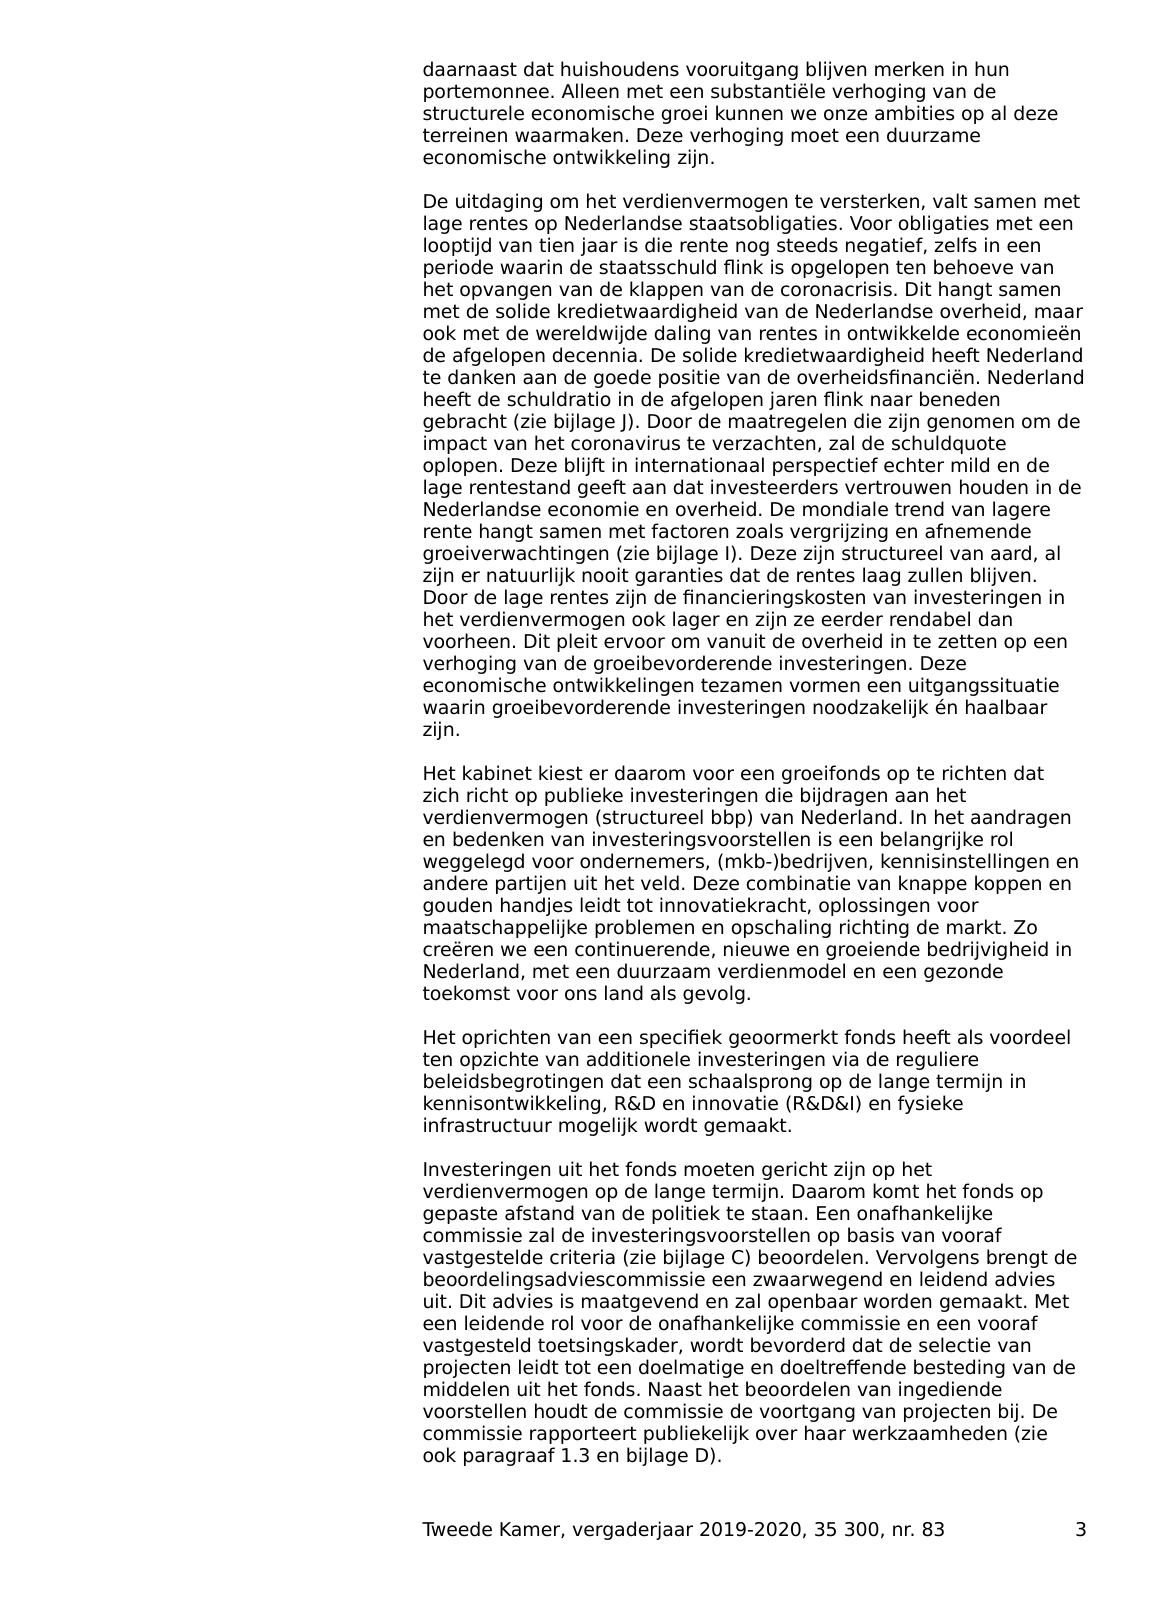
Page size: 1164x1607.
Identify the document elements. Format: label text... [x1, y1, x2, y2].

text Het kabinet kiest er daarom voor een groeifonds op te richten dat zich richt op publieke investeringen die bijdragen aan het verdienvermogen (structureel bbp) van Nederland. In het aandragen en bedenken van investeringsvoorstellen is een belangrijke rol weggelegd voor ondernemers, (mkb-)bedrijven, kennisinstellingen en andere partijen uit het veld. Deze combinatie van knappe koppen en gouden handjes leidt tot innovatiekracht, oplossingen voor maatschappelijke problemen en opschaling richting de markt. Zo creëren we een continuerende, nieuwe en groeiende bedrijvigheid in Nederland, met een duurzaam verdienmodel en een gezonde toekomst voor ons land als gevolg. [422, 763, 1087, 1004]
text Investeringen uit het fonds moeten gericht zijn op het verdienvermogen op de lange termijn. Daarom komt het fonds op gepaste afstand van de politiek te staan. Een onafhankelijke commissie zal de investeringsvoorstellen op basis van vooraf vastgestelde criteria (zie bijlage C) beoordelen. Vervolgens brengt de beoordelingsadviescommissie een zwaarwegend en leidend advies uit. Dit advies is maatgevend en zal openbaar worden gemaakt. Met een leidende rol voor de onafhankelijke commissie en een vooraf vastgesteld toetsingskader, wordt bevorderd dat de selectie van projecten leidt tot een doelmatige en doeltreffende besteding van de middelen uit het fonds. Naast het beoordelen van ingediende voorstellen houdt de commissie de voortgang van projecten bij. De commissie rapporteert publiekelijk over haar werkzaamheden (zie ook paragraaf 1.3 en bijlage D). [422, 1159, 1087, 1467]
text De uitdaging om het verdienvermogen te versterken, valt samen met lage rentes op Nederlandse staatsobligaties. Voor obligaties met een looptijd van tien jaar is die rente nog steeds negatief, zelfs in een periode waarin de staatsschuld flink is opgelopen ten behoeve van het opvangen van de klappen van de coronacrisis. Dit hangt samen met de solide kredietwaardigheid van de Nederlandse overheid, maar ook met de wereldwijde daling van rentes in ontwikkelde economieën de afgelopen decennia. De solide kredietwaardigheid heeft Nederland te danken aan de goede positie van de overheidsfinanciën. Nederland heeft de schuldratio in de afgelopen jaren flink naar beneden gebracht (zie bijlage J). Door de maatregelen die zijn genomen om de impact van het coronavirus te verzachten, zal de schuldquote oplopen. Deze blijft in internationaal perspectief echter mild en de lage rentestand geeft aan dat investeerders vertrouwen houden in de Nederlandse economie en overheid. De mondiale trend van lagere rente hangt samen met factoren zoals vergrijzing en afnemende groeiverwachtingen (zie bijlage I). Deze zijn structureel van aard, al zijn er natuurlijk nooit garanties dat de rentes laag zullen blijven. Door de lage rentes zijn de financieringskosten van investeringen in het verdienvermogen ook lager en zijn ze eerder rendabel dan voorheen. Dit pleit ervoor om vanuit de overheid in te zetten op een verhoging van de groeibevorderende investeringen. Deze economische ontwikkelingen tezamen vormen een uitgangssituatie waarin groeibevorderende investeringen noodzakelijk én haalbaar zijn. [422, 191, 1087, 741]
text daarnaast dat huishoudens vooruitgang blijven merken in hun portemonnee. Alleen met een substantiële verhoging van de structurele economische groei kunnen we onze ambities op al deze terreinen waarmaken. Deze verhoging moet een duurzame economische ontwikkeling zijn. [422, 59, 1087, 169]
text Het oprichten van een specifiek geoormerkt fonds heeft als voordeel ten opzichte van additionele investeringen via de reguliere beleidsbegrotingen dat een schaalsprong op de lange termijn in kennisontwikkeling, R&D en innovatie (R&D&I) en fysieke infrastructuur mogelijk wordt gemaakt. [422, 1027, 1087, 1137]
